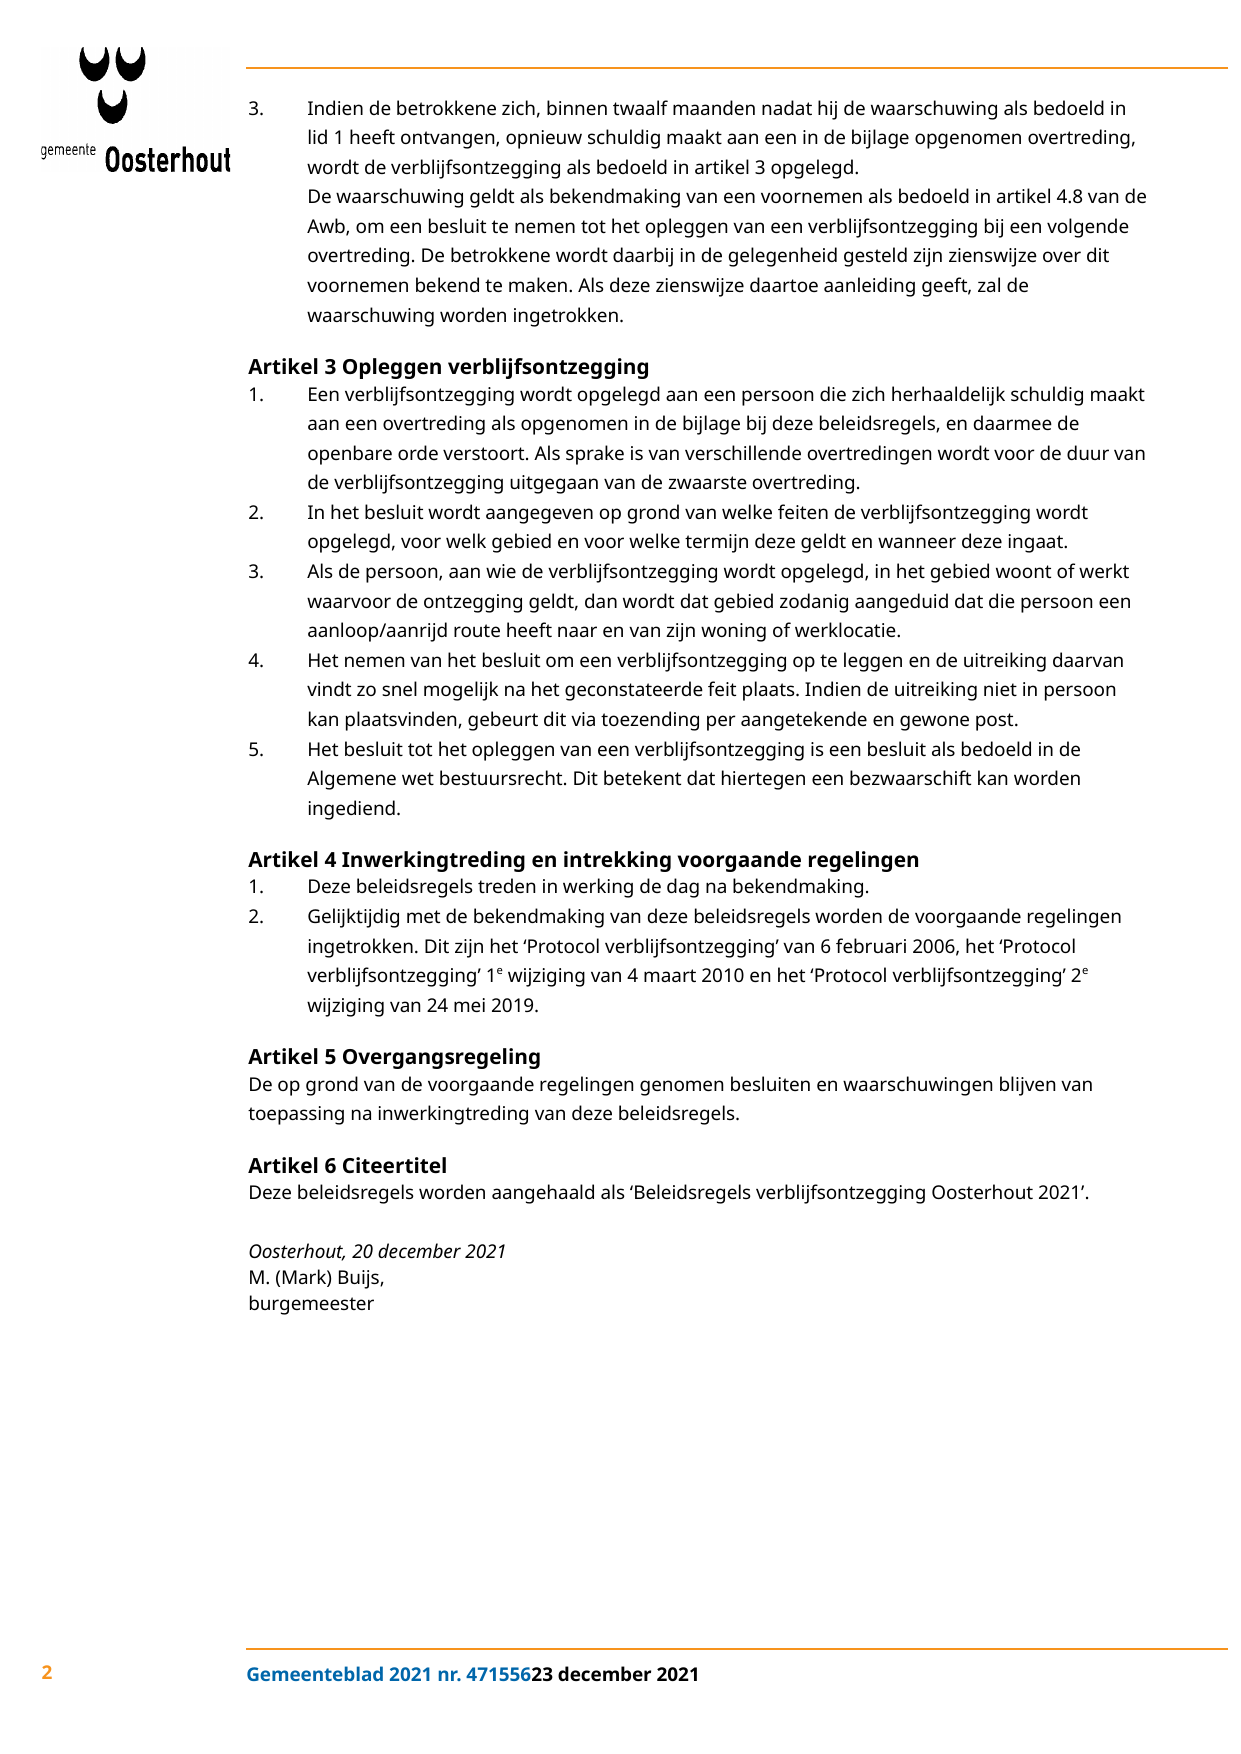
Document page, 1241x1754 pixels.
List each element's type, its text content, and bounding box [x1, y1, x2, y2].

list Een verblijfsontzegging wordt opgelegd aan een persoon die zich herhaaldelijk schuldig maakt aan een overtreding als opgenomen in de bijlage bij deze beleidsregels, en daarmee de openbare orde verstoort. Als sprake is van verschillende overtredingen wordt voor de duur van de verblijfsontzegging uitgegaan van de zwaarste overtreding. [248, 381, 1152, 495]
text Artikel 4 Inwerkingtreding en intrekking voorgaande regelingen [248, 845, 1152, 874]
list De waarschuwing geldt als bekendmaking van een voornemen als bedoeld in artikel 4.8 van de Awb, om een besluit te nemen tot het opleggen van een verblijfsontzegging bij een volgende overtreding. De betrokkene wordt daarbij in de gelegenheid gesteld zijn zienswijze over dit voornemen bekend te maken. Als deze zienswijze daartoe aanleiding geeft, zal de waarschuwing worden ingetrokken. [248, 183, 1152, 328]
list In het besluit wordt aangegeven op grond van welke feiten de verblijfsontzegging wordt opgelegd, voor welk gebied en voor welke termijn deze geldt en wanneer deze ingaat. [248, 499, 1152, 554]
text Oosterhout, 20 december 2021 [248, 1238, 1152, 1264]
text burgemeester [248, 1290, 1152, 1316]
list Gelijktijdig met de bekendmaking van deze beleidsregels worden de voorgaande regelingen ingetrokken. Dit zijn het ‘Protocol verblijfsontzegging’ van 6 februari 2006, het ‘Protocol verblijfsontzegging’ 1e wijziging van 4 maart 2010 en het ‘Protocol verblijfsontzegging’ 2e wijziging van 24 mei 2019. [248, 903, 1152, 1018]
picture [41, 47, 231, 172]
text Artikel 3 Opleggen verblijfsontzegging [248, 352, 1152, 381]
list Het nemen van het besluit om een verblijfsontzegging op te leggen en de uitreiking daarvan vindt zo snel mogelijk na het geconstateerde feit plaats. Indien de uitreiking niet in persoon kan plaatsvinden, gebeurt dit via toezending per aangetekende en gewone post. [248, 647, 1152, 732]
list Als de persoon, aan wie de verblijfsontzegging wordt opgelegd, in het gebied woont of werkt waarvoor de ontzegging geldt, dan wordt dat gebied zodanig aangeduid dat die persoon een aanloop/aanrijd route heeft naar en van zijn woning of werklocatie. [248, 558, 1152, 643]
text Deze beleidsregels worden aangehaald als ‘Beleidsregels verblijfsontzegging Oosterhout 2021’. [248, 1179, 1152, 1205]
text M. (Mark) Buijs, [248, 1264, 1152, 1290]
list Het besluit tot het opleggen van een verblijfsontzegging is een besluit als bedoeld in de Algemene wet bestuursrecht. Dit betekent dat hiertegen een bezwaarschift kan worden ingediend. [248, 736, 1152, 821]
text Artikel 6 Citeertitel [248, 1151, 1152, 1179]
text De op grond van de voorgaande regelingen genomen besluiten en waarschuwingen blijven van toepassing na inwerkingtreding van deze beleidsregels. [248, 1071, 1152, 1126]
text Artikel 5 Overgangsregeling [248, 1042, 1152, 1071]
list Deze beleidsregels treden in werking de dag na bekendmaking. [248, 874, 1152, 899]
list Indien de betrokkene zich, binnen twaalf maanden nadat hij de waarschuwing als bedoeld in lid 1 heeft ontvangen, opnieuw schuldig maakt aan een in de bijlage opgenomen overtreding, wordt de verblijfsontzegging als bedoeld in artikel 3 opgelegd. [248, 95, 1152, 180]
